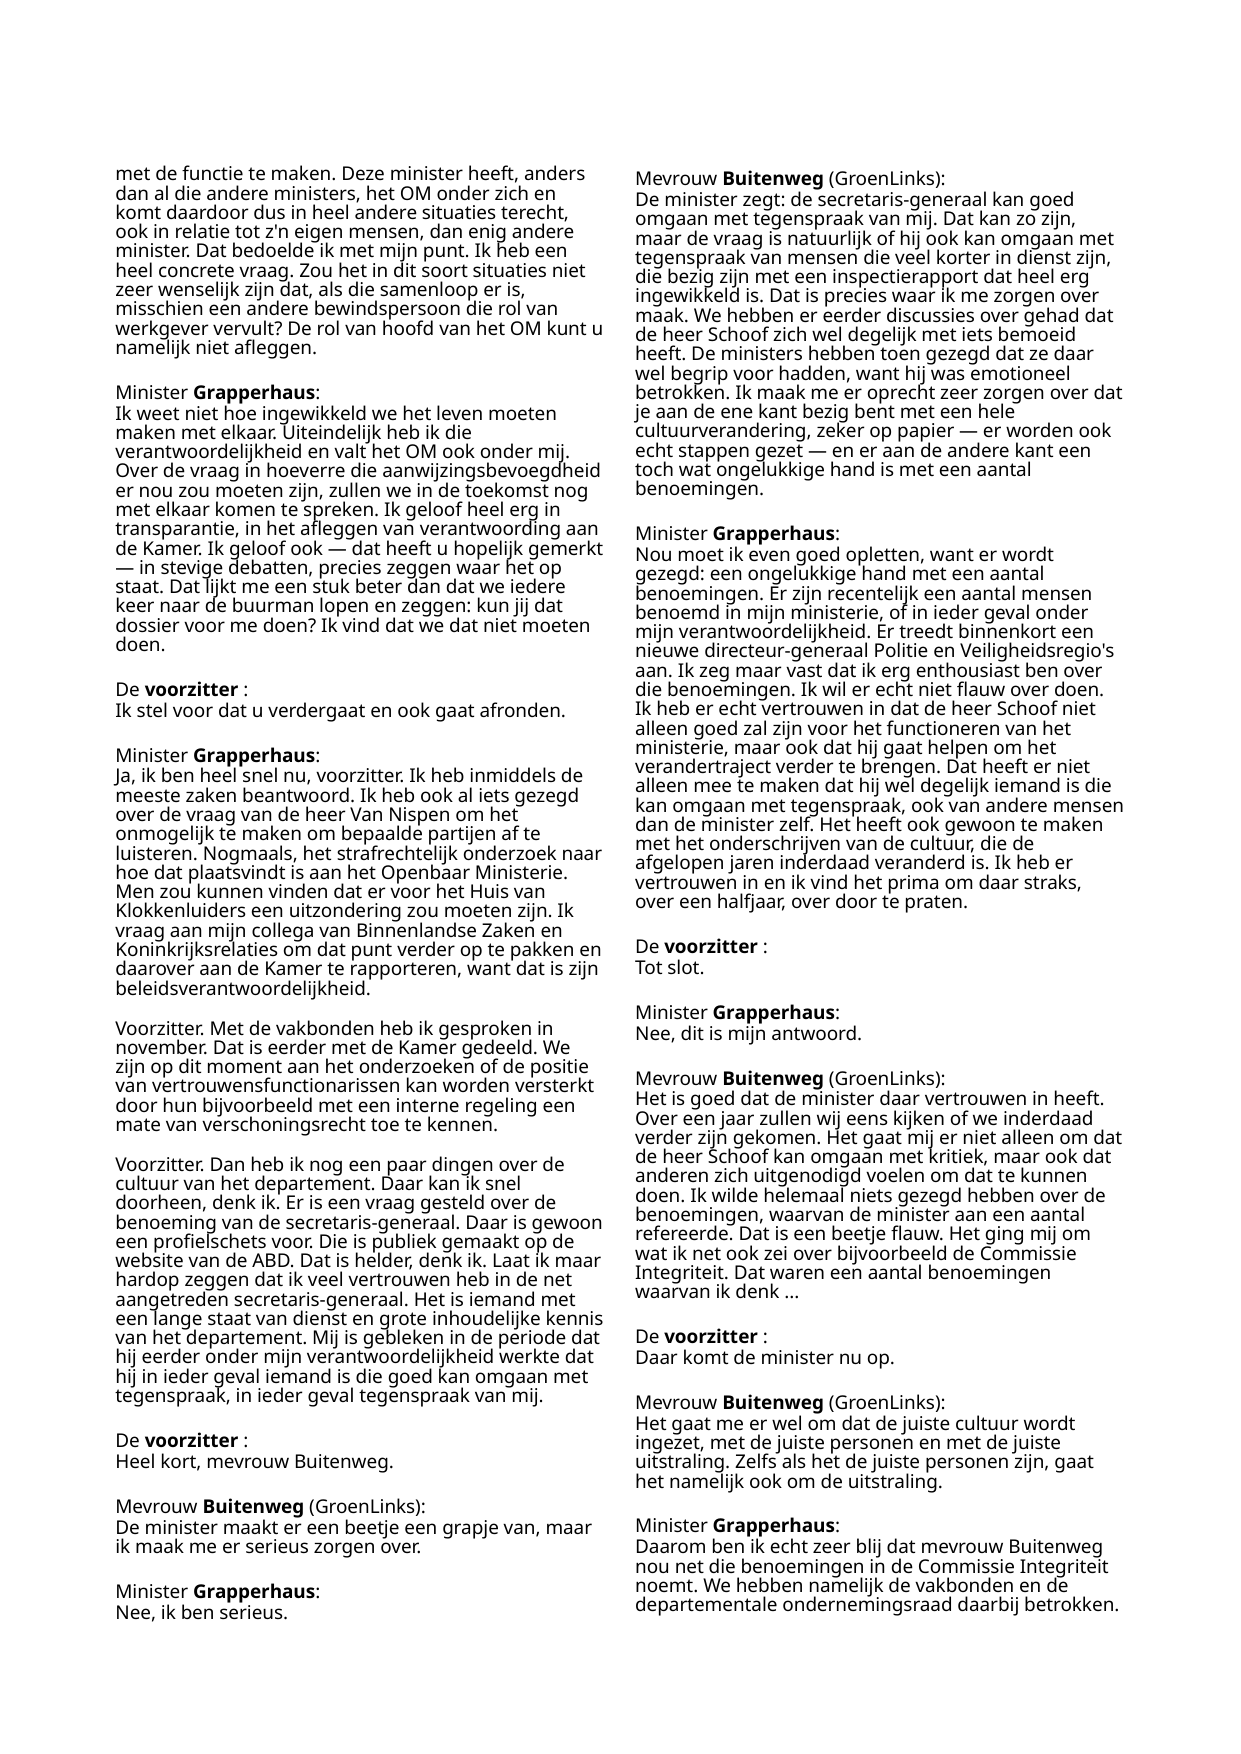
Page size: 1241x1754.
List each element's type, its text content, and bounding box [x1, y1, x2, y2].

text Mevrouw Buitenweg (GroenLinks): [115, 1493, 605, 1519]
text Mevrouw Buitenweg (GroenLinks): [635, 165, 1125, 191]
text De voorzitter : [635, 1323, 1125, 1349]
text Nee, ik ben serieus. [115, 1604, 605, 1623]
text De voorzitter : [635, 933, 1125, 959]
text Voorzitter. Met de vakbonden heb ik gesproken in november. Dat is eerder met de Kamer gedeeld. We zijn op dit moment aan het onderzoeken of de positie van vertrouwensfunctionarissen kan worden versterkt door hun bijvoorbeeld met een interne regeling een mate van verschoningsrecht toe te kennen. [115, 1019, 605, 1135]
text Daar komt de minister nu op. [635, 1349, 1125, 1368]
text Daarom ben ik echt zeer blij dat mevrouw Buitenweg nou net die benoemingen in de Commissie Integriteit noemt. We hebben namelijk de vakbonden en de departementale ondernemingsraad daarbij betrokken. [635, 1538, 1125, 1616]
text Het is goed dat de minister daar vertrouwen in heeft. Over een jaar zullen wij eens kijken of we inderdaad verder zijn gekomen. Het gaat mij er niet alleen om dat de heer Schoof kan omgaan met kritiek, maar ook dat anderen zich uitgenodigd voelen om dat te kunnen doen. Ik wilde helemaal niets gezegd hebben over de benoemingen, waarvan de minister aan een aantal refereerde. Dat is een beetje flauw. Het ging mij om wat ik net ook zei over bijvoorbeeld de Commissie Integriteit. Dat waren een aantal benoemingen waarvan ik denk ... [635, 1090, 1125, 1302]
text Nee, dit is mijn antwoord. [635, 1024, 1125, 1044]
text Heel kort, mevrouw Buitenweg. [115, 1453, 605, 1472]
text met de functie te maken. Deze minister heeft, anders dan al die andere ministers, het OM onder zich en komt daardoor dus in heel andere situaties terecht, ook in relatie tot z'n eigen mensen, dan enig andere minister. Dat bedoelde ik met mijn punt. Ik heb een heel concrete vraag. Zou het in dit soort situaties niet zeer wenselijk zijn dat, als die samenloop er is, misschien een andere bewindspersoon die rol van werkgever vervult? De rol van hoofd van het OM kunt u namelijk niet afleggen. [115, 165, 605, 358]
text Ik weet niet hoe ingewikkeld we het leven moeten maken met elkaar. Uiteindelijk heb ik die verantwoordelijkheid en valt het OM ook onder mij. Over de vraag in hoeverre die aanwijzingsbevoegdheid er nou zou moeten zijn, zullen we in de toekomst nog met elkaar komen te spreken. Ik geloof heel erg in transparantie, in het afleggen van verantwoording aan de Kamer. Ik geloof ook — dat heeft u hopelijk gemerkt — in stevige debatten, precies zeggen waar het op staat. Dat lijkt me een stuk beter dan dat we iedere keer naar de buurman lopen en zeggen: kun jij dat dossier voor me doen? Ik vind dat we dat niet moeten doen. [115, 404, 605, 655]
text Minister Grapperhaus: [635, 999, 1125, 1024]
text De minister zegt: de secretaris-generaal kan goed omgaan met tegenspraak van mij. Dat kan zo zijn, maar de vraag is natuurlijk of hij ook kan omgaan met tegenspraak van mensen die veel korter in dienst zijn, die bezig zijn met een inspectierapport dat heel erg ingewikkeld is. Dat is precies waar ik me zorgen over maak. We hebben er eerder discussies over gehad dat de heer Schoof zich wel degelijk met iets bemoeid heeft. De ministers hebben toen gezegd dat ze daar wel begrip voor hadden, want hij was emotioneel betrokken. Ik maak me er oprecht zeer zorgen over dat je aan de ene kant bezig bent met een hele cultuurverandering, zeker op papier — er worden ook echt stappen gezet — en er aan de andere kant een toch wat ongelukkige hand is met een aantal benoemingen. [635, 191, 1125, 499]
text De minister maakt er een beetje een grapje van, maar ik maak me er serieus zorgen over. [115, 1519, 605, 1557]
text Mevrouw Buitenweg (GroenLinks): [635, 1389, 1125, 1415]
text Minister Grapperhaus: [635, 1513, 1125, 1538]
text Ja, ik ben heel snel nu, voorzitter. Ik heb inmiddels de meeste zaken beantwoord. Ik heb ook al iets gezegd over de vraag van de heer Van Nispen om het onmogelijk te maken om bepaalde partijen af te luisteren. Nogmaals, het strafrechtelijk onderzoek naar hoe dat plaatsvindt is aan het Openbaar Ministerie. Men zou kunnen vinden dat er voor het Huis van Klokkenluiders een uitzondering zou moeten zijn. Ik vraag aan mijn collega van Binnenlandse Zaken en Koninkrijksrelaties om dat punt verder op te pakken en daarover aan de Kamer te rapporteren, want dat is zijn beleidsverantwoordelijkheid. [115, 767, 605, 999]
text Minister Grapperhaus: [635, 520, 1125, 546]
text Minister Grapperhaus: [115, 742, 605, 767]
text De voorzitter : [115, 676, 605, 702]
text Nou moet ik even goed opletten, want er wordt gezegd: een ongelukkige hand met een aantal benoemingen. Er zijn recentelijk een aantal mensen benoemd in mijn ministerie, of in ieder geval onder mijn verantwoordelijkheid. Er treedt binnenkort een nieuwe directeur-generaal Politie en Veiligheidsregio's aan. Ik zeg maar vast dat ik erg enthousiast ben over die benoemingen. Ik wil er echt niet flauw over doen. Ik heb er echt vertrouwen in dat de heer Schoof niet alleen goed zal zijn voor het functioneren van het ministerie, maar ook dat hij gaat helpen om het verandertraject verder te brengen. Dat heeft er niet alleen mee te maken dat hij wel degelijk iemand is die kan omgaan met tegenspraak, ook van andere mensen dan de minister zelf. Het heeft ook gewoon te maken met het onderschrijven van de cultuur, die de afgelopen jaren inderdaad veranderd is. Ik heb er vertrouwen in en ik vind het prima om daar straks, over een halfjaar, over door te praten. [635, 546, 1125, 912]
text Minister Grapperhaus: [115, 379, 605, 404]
text De voorzitter : [115, 1427, 605, 1453]
text Het gaat me er wel om dat de juiste cultuur wordt ingezet, met de juiste personen en met de juiste uitstraling. Zelfs als het de juiste personen zijn, gaat het namelijk ook om de uitstraling. [635, 1415, 1125, 1492]
text Ik stel voor dat u verdergaat en ook gaat afronden. [115, 702, 605, 721]
text Tot slot. [635, 959, 1125, 978]
text Voorzitter. Dan heb ik nog een paar dingen over de cultuur van het departement. Daar kan ik snel doorheen, denk ik. Er is een vraag gesteld over de benoeming van de secretaris-generaal. Daar is gewoon een profielschets voor. Die is publiek gemaakt op de website van de ABD. Dat is helder, denk ik. Laat ik maar hardop zeggen dat ik veel vertrouwen heb in de net aangetreden secretaris-generaal. Het is iemand met een lange staat van dienst en grote inhoudelijke kennis van het departement. Mij is gebleken in de periode dat hij eerder onder mijn verantwoordelijkheid werkte dat hij in ieder geval iemand is die goed kan omgaan met tegenspraak, in ieder geval tegenspraak van mij. [115, 1156, 605, 1406]
text Mevrouw Buitenweg (GroenLinks): [635, 1065, 1125, 1090]
text Minister Grapperhaus: [115, 1578, 605, 1604]
